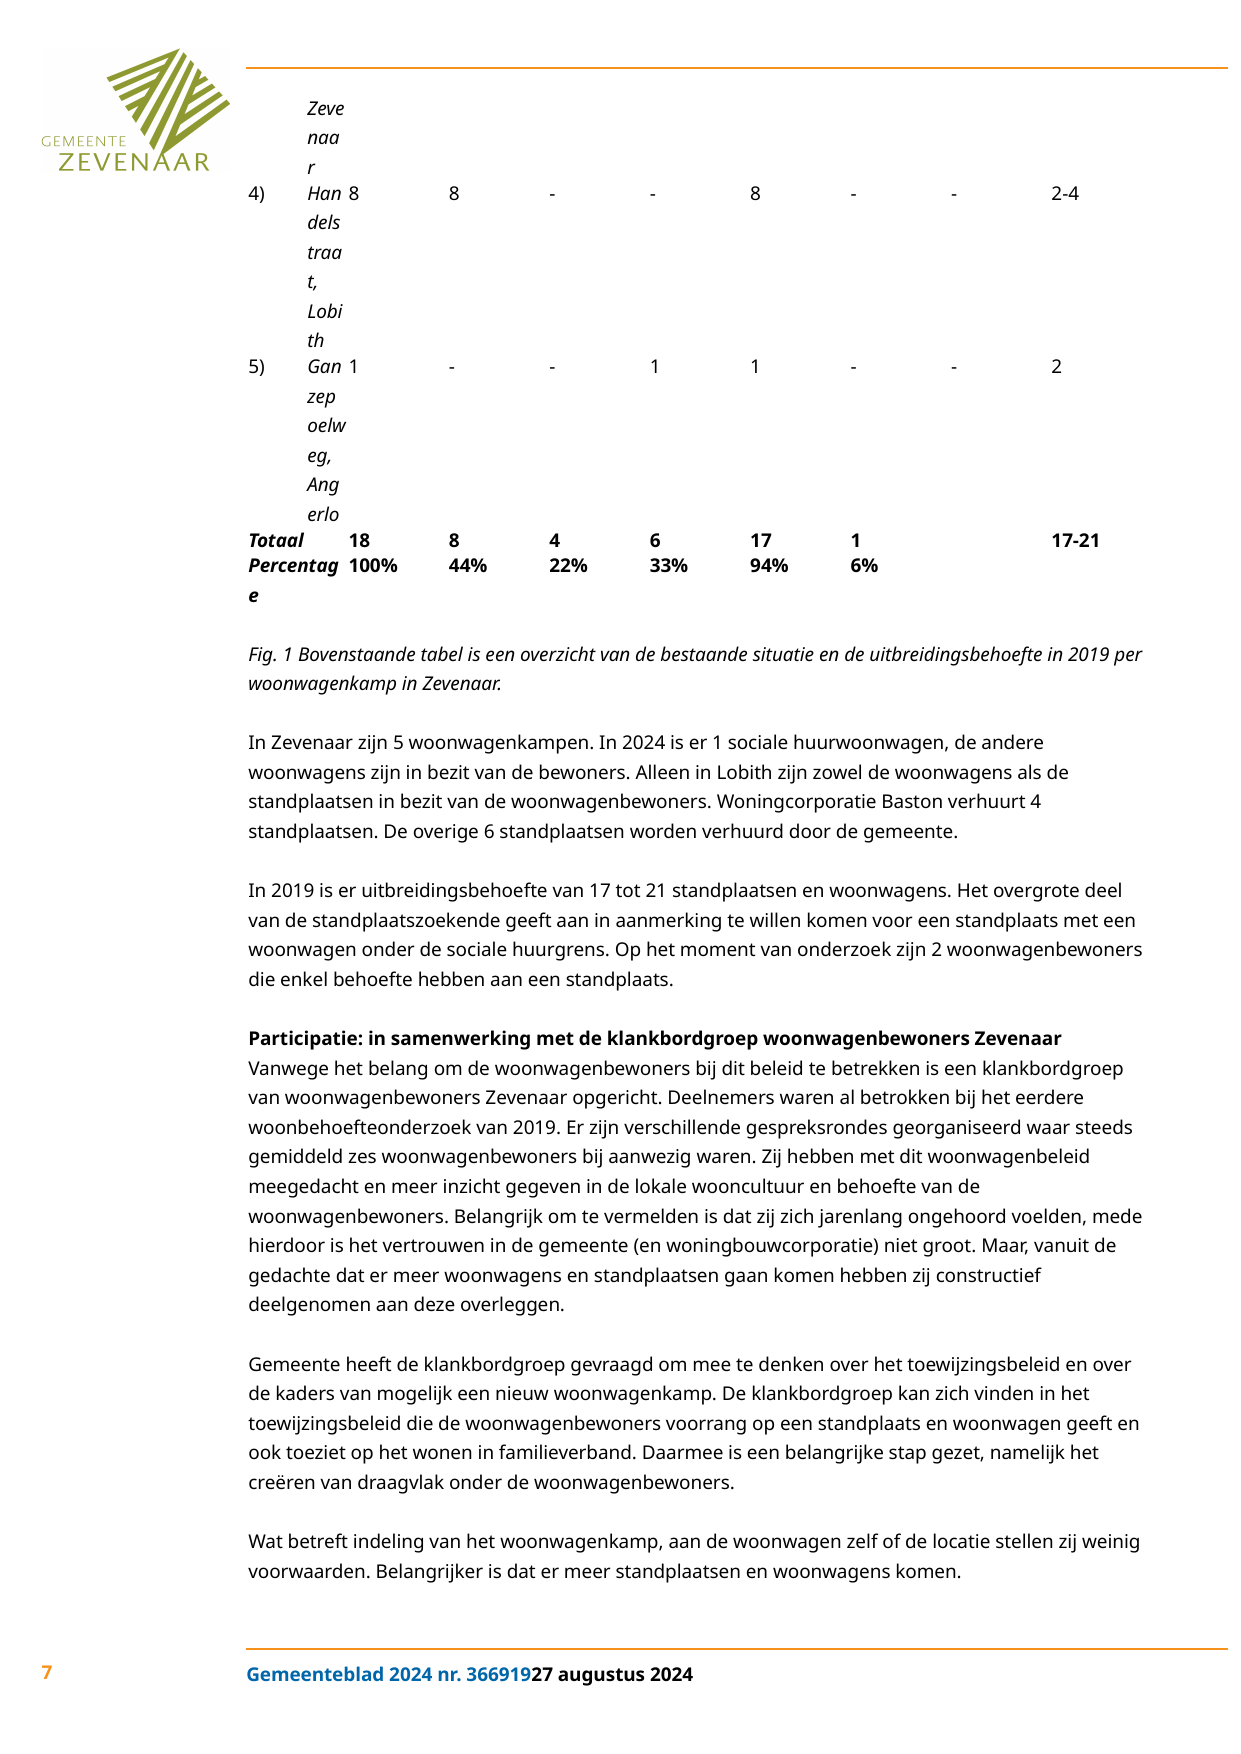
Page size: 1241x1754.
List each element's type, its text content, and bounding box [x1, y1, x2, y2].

table_cell 33% [650, 553, 750, 608]
table_cell 17-21 [1051, 527, 1152, 553]
table_cell - [449, 353, 549, 527]
table_cell 22% [549, 553, 649, 608]
table_cell 1 [348, 353, 449, 527]
table_cell - [650, 180, 750, 353]
table_cell - [549, 95, 649, 180]
table_cell 6 [650, 527, 750, 553]
table_cell - [549, 180, 649, 353]
table_cell [750, 95, 850, 180]
table_cell [650, 95, 750, 180]
table_cell [951, 527, 1051, 553]
table_cell Zevenaar [248, 95, 348, 180]
table_cell [951, 553, 1051, 608]
text Fig. 1 Bovenstaande tabel is een overzicht van de bestaande situatie en de uitbreidingsbehoefte in 2019 per woonwagenkamp in Zevenaar. [248, 641, 1152, 696]
table_cell Ganzepoelweg, Angerlo [248, 353, 348, 527]
table_cell - [951, 180, 1051, 353]
text Vanwege het belang om de woonwagenbewoners bij dit beleid te betrekken is een klankbordgroep van woonwagenbewoners Zevenaar opgericht. Deelnemers waren al betrokken bij het eerdere woonbehoefteonderzoek van 2019. Er zijn verschillende gespreksrondes georganiseerd waar steeds gemiddeld zes woonwagenbewoners bij aanwezig waren. Zij hebben met dit woonwagenbeleid meegedacht en meer inzicht gegeven in de lokale wooncultuur en behoefte van de woonwagenbewoners. Belangrijk om te vermelden is dat zij zich jarenlang ongehoord voelden, mede hierdoor is het vertrouwen in de gemeente (en woningbouwcorporatie) niet groot. Maar, vanuit de gedachte dat er meer woonwagens en standplaatsen gaan komen hebben zij constructief deelgenomen aan deze overleggen. [248, 1055, 1152, 1317]
table_cell 2-4 [1051, 180, 1152, 353]
text Participatie: in samenwerking met de klankbordgroep woonwagenbewoners Zevenaar [248, 1025, 1152, 1051]
table_cell 94% [750, 553, 850, 608]
table_cell [1051, 553, 1152, 608]
table_cell Handelstraat, Lobith [248, 180, 348, 353]
text Wat betreft indeling van het woonwagenkamp, aan de woonwagen zelf of de locatie stellen zij weinig voorwaarden. Belangrijker is dat er meer standplaatsen en woonwagens komen. [248, 1528, 1152, 1584]
table_cell - [850, 180, 951, 353]
table_cell - [951, 95, 1051, 180]
text In 2019 is er uitbreidingsbehoefte van 17 tot 21 standplaatsen en woonwagens. Het overgrote deel van de standplaatszoekende geeft aan in aanmerking te willen komen voor een standplaats met een woonwagen onder de sociale huurgrens. Op het moment van onderzoek zijn 2 woonwagenbewoners die enkel behoefte hebben aan een standplaats. [248, 877, 1152, 992]
table_cell Totaal [248, 527, 348, 553]
table_cell 8 [449, 180, 549, 353]
table_cell 8 [449, 527, 549, 553]
table_cell - [549, 353, 649, 527]
picture [41, 47, 231, 172]
text Gemeente heeft de klankbordgroep gevraagd om mee te denken over het toewijzingsbeleid en over de kaders van mogelijk een nieuw woonwagenkamp. De klankbordgroep kan zich vinden in het toewijzingsbeleid die de woonwagenbewoners voorrang op een standplaats en woonwagen geeft en ook toeziet op het wonen in familieverband. Daarmee is een belangrijke stap gezet, namelijk het creëren van draagvlak onder de woonwagenbewoners. [248, 1351, 1152, 1495]
table_cell - [449, 95, 549, 180]
table_cell - [850, 353, 951, 527]
table_cell 1 [650, 353, 750, 527]
table_cell 6% [850, 553, 951, 608]
table_cell 18 [348, 527, 449, 553]
table_cell Percentage [248, 553, 348, 608]
table_cell 17 [750, 527, 850, 553]
table_cell 1 [850, 527, 951, 553]
table_cell [1051, 95, 1152, 180]
table_cell - [951, 353, 1051, 527]
table_cell 2 [1051, 353, 1152, 527]
table_cell 44% [449, 553, 549, 608]
table_cell 100% [348, 553, 449, 608]
table_cell 8 [750, 180, 850, 353]
table_cell 4 [549, 527, 649, 553]
table_cell 1 [750, 353, 850, 527]
table_cell 8 [348, 180, 449, 353]
table_cell [348, 95, 449, 180]
table_cell [850, 95, 951, 180]
text In Zevenaar zijn 5 woonwagenkampen. In 2024 is er 1 sociale huurwoonwagen, de andere woonwagens zijn in bezit van de bewoners. Alleen in Lobith zijn zowel de woonwagens als de standplaatsen in bezit van de woonwagenbewoners. Woningcorporatie Baston verhuurt 4 standplaatsen. De overige 6 standplaatsen worden verhuurd door de gemeente. [248, 729, 1152, 844]
